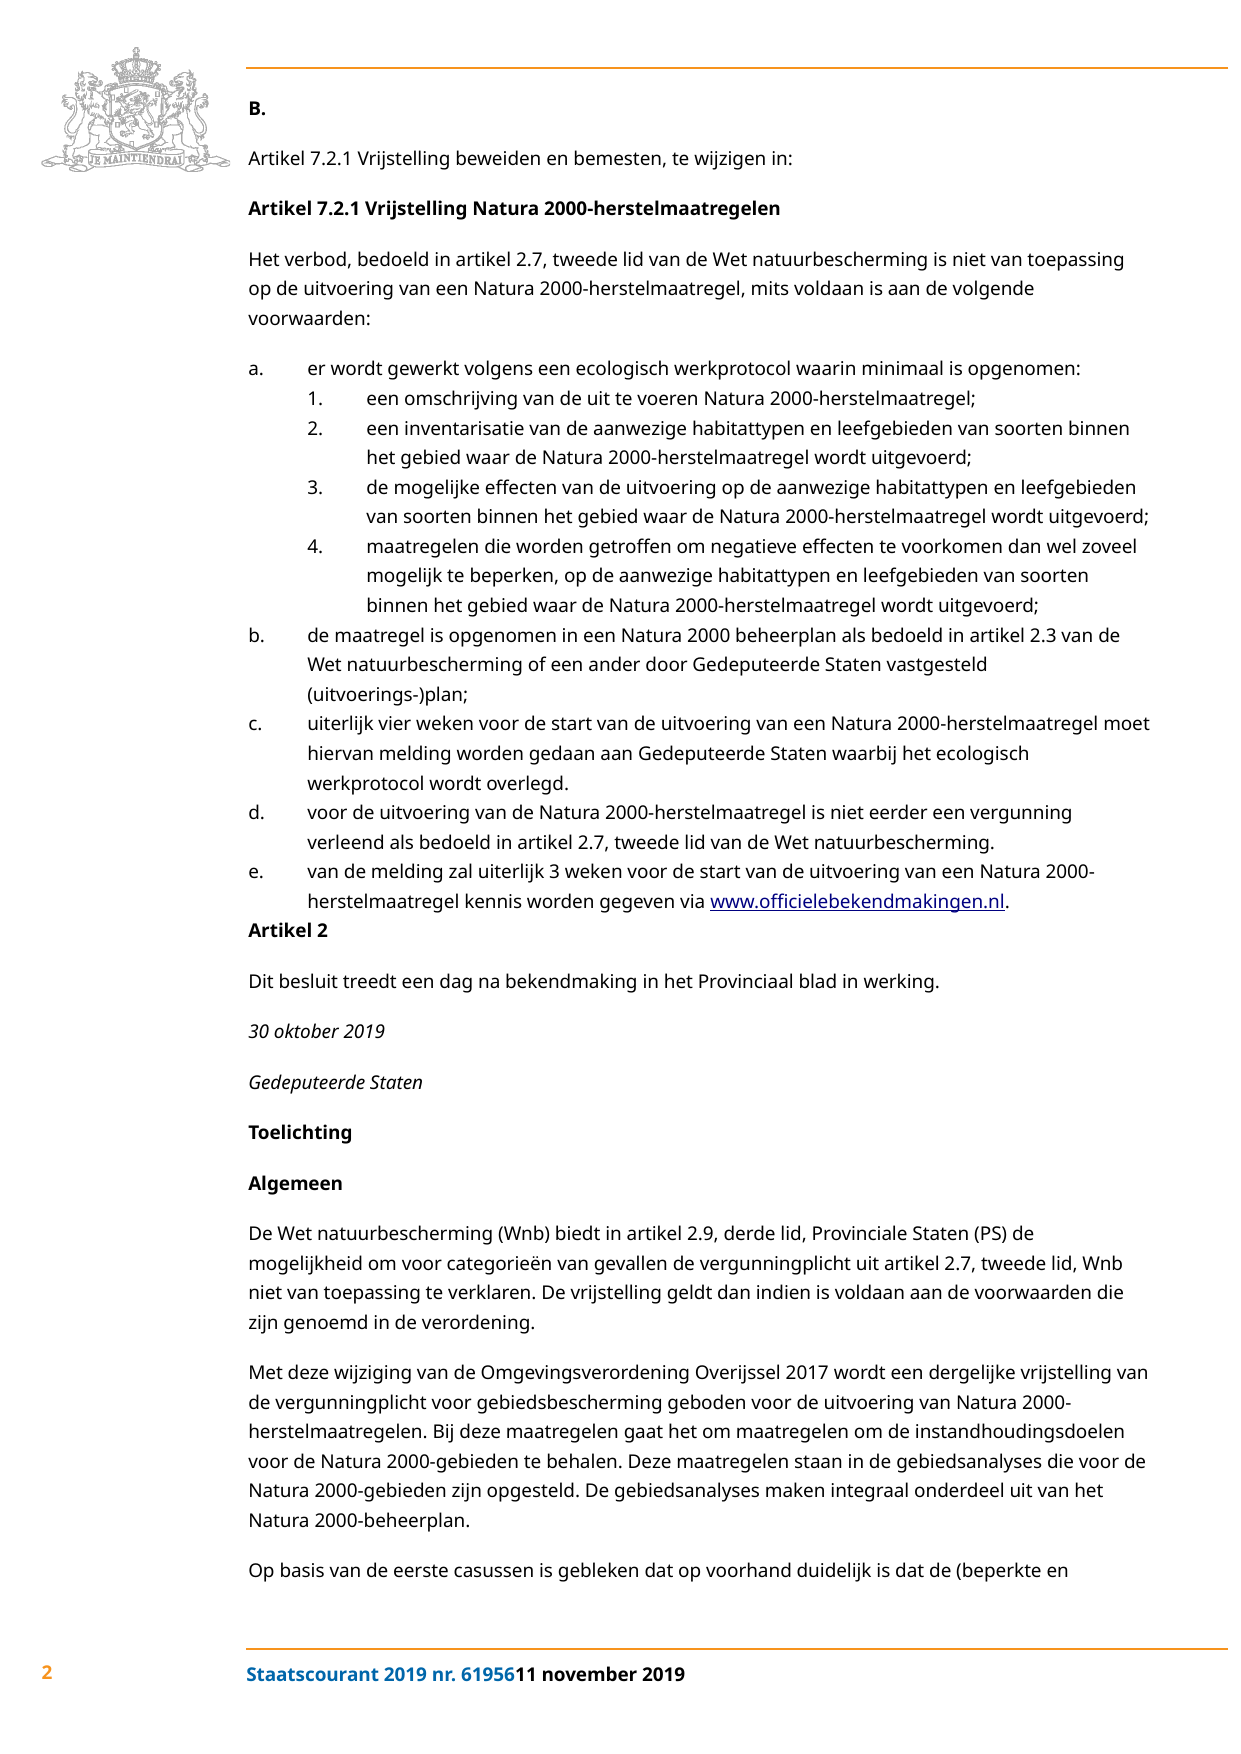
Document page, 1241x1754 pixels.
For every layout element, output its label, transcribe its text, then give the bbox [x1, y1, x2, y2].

list van de melding zal uiterlijk 3 weken voor de start van de uitvoering van een Natura 2000-herstelmaatregel kennis worden gegeven via www.officielebekendmakingen.nl. [248, 858, 1152, 914]
text Het verbod, bedoeld in artikel 2.7, tweede lid van de Wet natuurbescherming is niet van toepassing op de uitvoering van een Natura 2000-herstelmaatregel, mits voldaan is aan de volgende voorwaarden: [248, 246, 1152, 331]
list de maatregel is opgenomen in een Natura 2000 beheerplan als bedoeld in artikel 2.3 van de Wet natuurbescherming of een ander door Gedeputeerde Staten vastgesteld (uitvoerings-)plan; [248, 622, 1152, 707]
text Op basis van de eerste casussen is gebleken dat op voorhand duidelijk is dat de (beperkte en [248, 1558, 1152, 1583]
picture [41, 47, 231, 172]
list de mogelijke effecten van de uitvoering op de aanwezige habitattypen en leefgebieden van soorten binnen het gebied waar de Natura 2000-herstelmaatregel wordt uitgevoerd; [307, 474, 1152, 529]
list voor de uitvoering van de Natura 2000-herstelmaatregel is niet eerder een vergunning verleend als bedoeld in artikel 2.7, tweede lid van de Wet natuurbescherming. [248, 799, 1152, 855]
text De Wet natuurbescherming (Wnb) biedt in artikel 2.9, derde lid, Provinciale Staten (PS) de mogelijkheid om voor categorieën van gevallen de vergunningplicht uit artikel 2.7, tweede lid, Wnb niet van toepassing te verklaren. De vrijstelling geldt dan indien is voldaan aan de voorwaarden die zijn genoemd in de verordening. [248, 1220, 1152, 1335]
text Met deze wijziging van de Omgevingsverordening Overijssel 2017 wordt een dergelijke vrijstelling van de vergunningplicht voor gebiedsbescherming geboden voor de uitvoering van Natura 2000-herstelmaatregelen. Bij deze maatregelen gaat het om maatregelen om de instandhoudingsdoelen voor de Natura 2000-gebieden te behalen. Deze maatregelen staan in de gebiedsanalyses die voor de Natura 2000-gebieden zijn opgesteld. De gebiedsanalyses maken integraal onderdeel uit van het Natura 2000-beheerplan. [248, 1359, 1152, 1533]
text Artikel 2 [248, 918, 1152, 943]
list maatregelen die worden getroffen om negatieve effecten te voorkomen dan wel zoveel mogelijk te beperken, op de aanwezige habitattypen en leefgebieden van soorten binnen het gebied waar de Natura 2000-herstelmaatregel wordt uitgevoerd; [307, 533, 1152, 618]
list er wordt gewerkt volgens een ecologisch werkprotocol waarin minimaal is opgenomen: [248, 356, 1152, 381]
text B. [248, 95, 1152, 121]
text Artikel 7.2.1 Vrijstelling beweiden en bemesten, te wijzigen in: [248, 145, 1152, 171]
text 30 oktober 2019 [248, 1018, 1152, 1044]
list uiterlijk vier weken voor de start van de uitvoering van een Natura 2000-herstelmaatregel moet hiervan melding worden gedaan aan Gedeputeerde Staten waarbij het ecologisch werkprotocol wordt overlegd. [248, 711, 1152, 796]
list een inventarisatie van de aanwezige habitattypen en leefgebieden van soorten binnen het gebied waar de Natura 2000-herstelmaatregel wordt uitgevoerd; [307, 415, 1152, 470]
text Artikel 7.2.1 Vrijstelling Natura 2000-herstelmaatregelen [248, 196, 1152, 221]
text Dit besluit treedt een dag na bekendmaking in het Provinciaal blad in werking. [248, 968, 1152, 994]
text Toelichting [248, 1119, 1152, 1145]
list een omschrijving van de uit te voeren Natura 2000-herstelmaatregel; [307, 385, 1152, 411]
text Algemeen [248, 1170, 1152, 1196]
text Gedeputeerde Staten [248, 1069, 1152, 1095]
